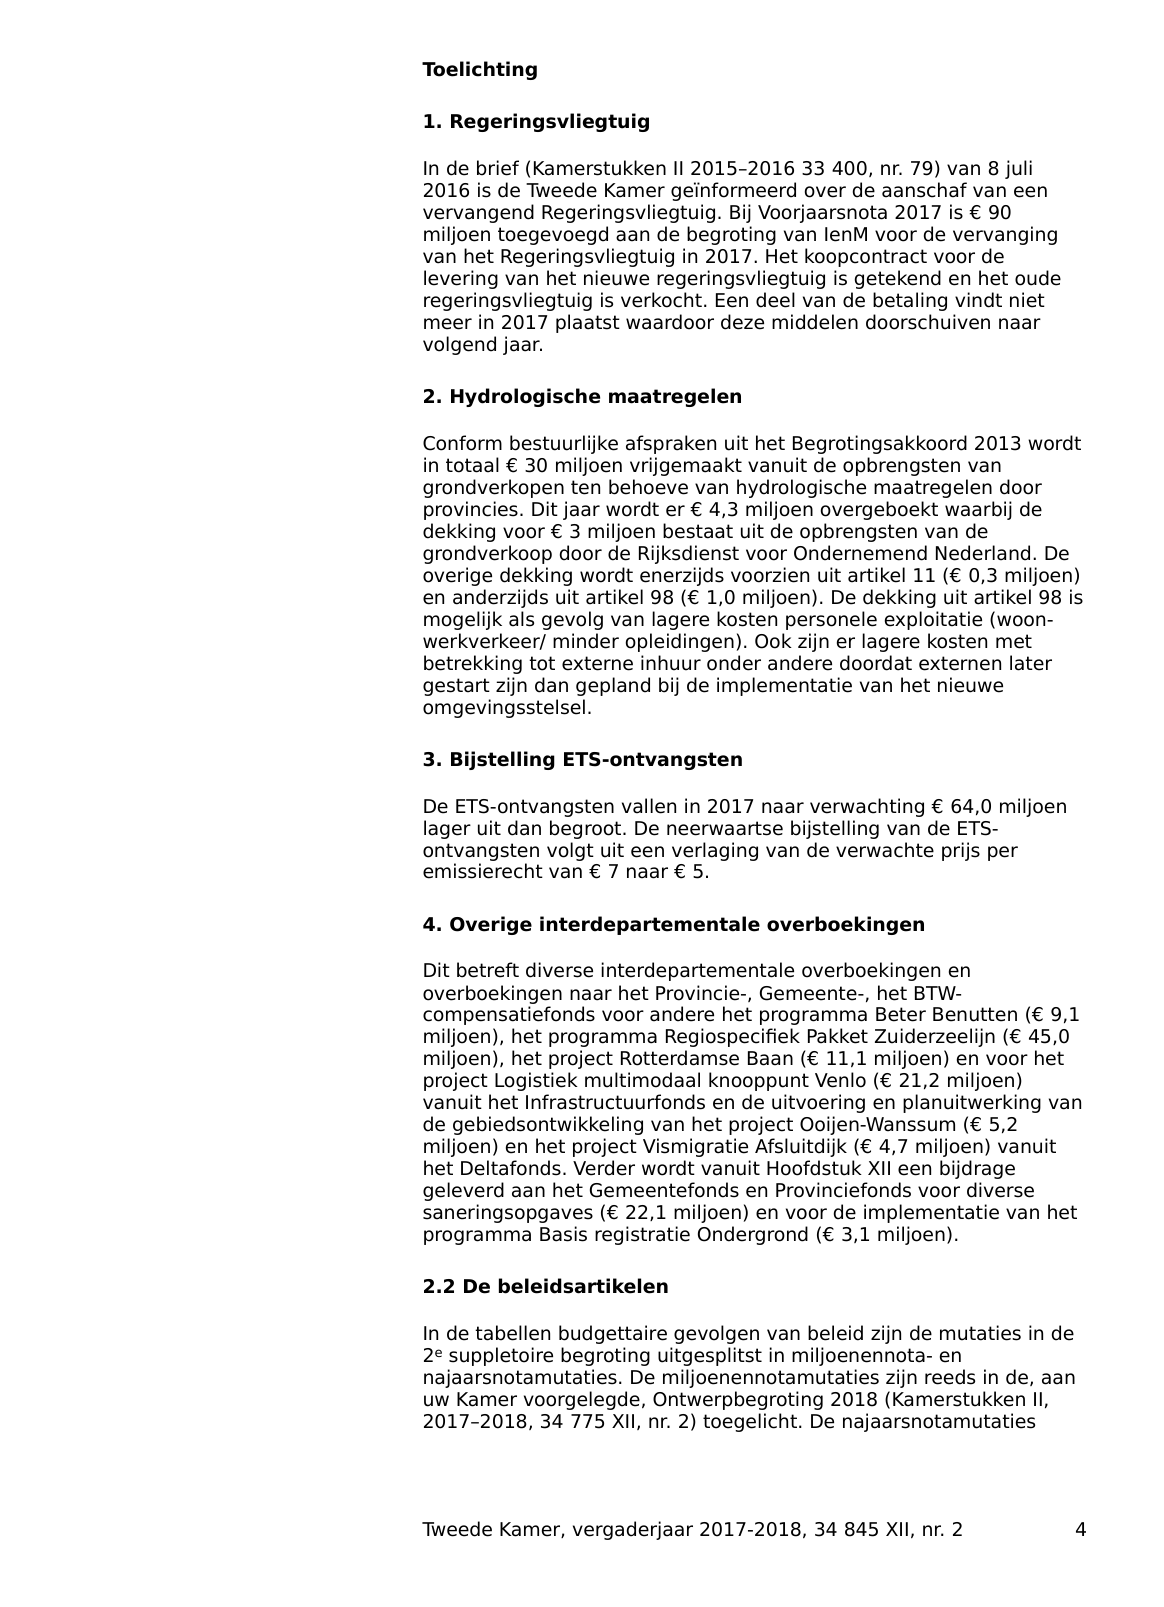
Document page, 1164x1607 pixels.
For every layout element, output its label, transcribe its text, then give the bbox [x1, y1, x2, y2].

subtitle 2. Hydrologische maatregelen [422, 386, 1087, 408]
subtitle Toelichting [422, 59, 1087, 81]
subtitle 2.2 De beleidsartikelen [422, 1276, 1087, 1298]
subtitle 1. Regeringsvliegtuig [422, 111, 1087, 133]
subtitle 3. Bijstelling ETS-ontvangsten [422, 748, 1087, 771]
text In de brief (Kamerstukken II 2015–2016 33 400, nr. 79) van 8 juli 2016 is de Tweede Kamer geïnformeerd over de aanschaf van een vervangend Regeringsvliegtuig. Bij Voorjaarsnota 2017 is € 90 miljoen toegevoegd aan de begroting van IenM voor de vervanging van het Regeringsvliegtuig in 2017. Het koopcontract voor de levering van het nieuwe regeringsvliegtuig is getekend en het oude regeringsvliegtuig is verkocht. Een deel van de betaling vindt niet meer in 2017 plaatst waardoor deze middelen doorschuiven naar volgend jaar. [422, 158, 1087, 356]
text Conform bestuurlijke afspraken uit het Begrotingsakkoord 2013 wordt in totaal € 30 miljoen vrijgemaakt vanuit de opbrengsten van grondverkopen ten behoeve van hydrologische maatregelen door provincies. Dit jaar wordt er € 4,3 miljoen overgeboekt waarbij de dekking voor € 3 miljoen bestaat uit de opbrengsten van de grondverkoop door de Rijksdienst voor Ondernemend Nederland. De overige dekking wordt enerzijds voorzien uit artikel 11 (€ 0,3 miljoen) en anderzijds uit artikel 98 (€ 1,0 miljoen). De dekking uit artikel 98 is mogelijk als gevolg van lagere kosten personele exploitatie (woon-werkverkeer/ minder opleidingen). Ook zijn er lagere kosten met betrekking tot externe inhuur onder andere doordat externen later gestart zijn dan gepland bij de implementatie van het nieuwe omgevingsstelsel. [422, 433, 1087, 718]
text In de tabellen budgettaire gevolgen van beleid zijn de mutaties in de 2e suppletoire begroting uitgesplitst in miljoenennota- en najaarsnotamutaties. De miljoenennotamutaties zijn reeds in de, aan uw Kamer voorgelegde, Ontwerpbegroting 2018 (Kamerstukken II, 2017–2018, 34 775 XII, nr. 2) toegelicht. De najaarsnotamutaties [422, 1323, 1087, 1433]
text Dit betreft diverse interdepartementale overboekingen en overboekingen naar het Provincie-, Gemeente-, het BTW-compensatiefonds voor andere het programma Beter Benutten (€ 9,1 miljoen), het programma Regiospecifiek Pakket Zuiderzeelijn (€ 45,0 miljoen), het project Rotterdamse Baan (€ 11,1 miljoen) en voor het project Logistiek multimodaal knooppunt Venlo (€ 21,2 miljoen) vanuit het Infrastructuurfonds en de uitvoering en planuitwerking van de gebiedsontwikkeling van het project Ooijen-Wanssum (€ 5,2 miljoen) en het project Vismigratie Afsluitdijk (€ 4,7 miljoen) vanuit het Deltafonds. Verder wordt vanuit Hoofdstuk XII een bijdrage geleverd aan het Gemeentefonds en Provinciefonds voor diverse saneringsopgaves (€ 22,1 miljoen) en voor de implementatie van het programma Basis registratie Ondergrond (€ 3,1 miljoen). [422, 960, 1087, 1246]
text De ETS-ontvangsten vallen in 2017 naar verwachting € 64,0 miljoen lager uit dan begroot. De neerwaartse bijstelling van de ETS-ontvangsten volgt uit een verlaging van de verwachte prijs per emissierecht van € 7 naar € 5. [422, 796, 1087, 883]
subtitle 4. Overige interdepartementale overboekingen [422, 913, 1087, 935]
